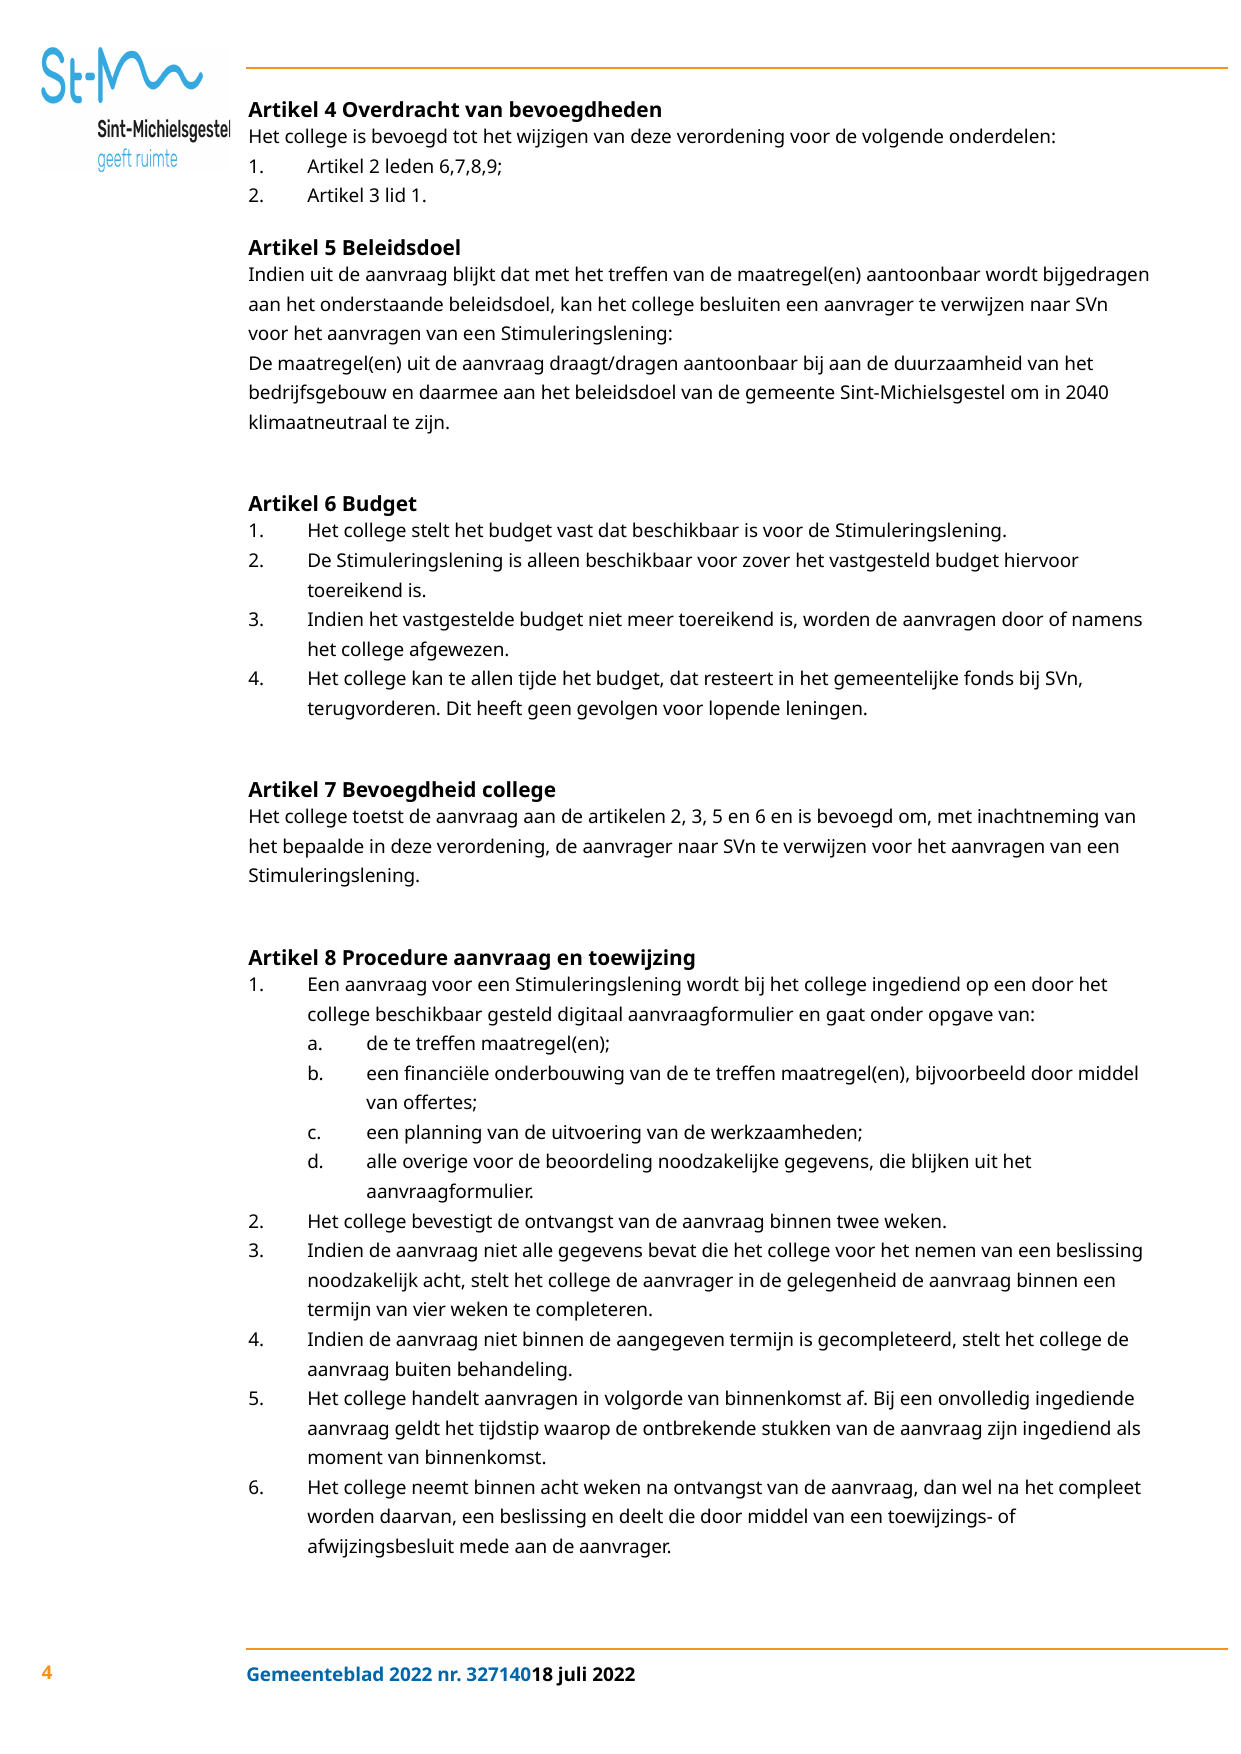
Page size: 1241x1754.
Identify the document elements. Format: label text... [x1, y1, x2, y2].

text Artikel 6 Budget [248, 489, 1152, 518]
list Artikel 3 lid 1. [248, 182, 1152, 208]
list Het college neemt binnen acht weken na ontvangst van de aanvraag, dan wel na het compleet worden daarvan, een beslissing en deelt die door middel van een toewijzings- of afwijzingsbesluit mede aan de aanvrager. [248, 1474, 1152, 1559]
text Artikel 4 Overdracht van bevoegdheden [248, 95, 1152, 123]
list een financiële onderbouwing van de te treffen maatregel(en), bijvoorbeeld door middel van offertes; [307, 1060, 1152, 1115]
list Het college stelt het budget vast dat beschikbaar is voor de Stimuleringslening. [248, 518, 1152, 543]
text Artikel 8 Procedure aanvraag en toewijzing [248, 943, 1152, 971]
list Het college handelt aanvragen in volgorde van binnenkomst af. Bij een onvolledig ingediende aanvraag geldt het tijdstip waarop de ontbrekende stukken van de aanvraag zijn ingediend als moment van binnenkomst. [248, 1385, 1152, 1470]
list Artikel 2 leden 6,7,8,9; [248, 153, 1152, 178]
text De maatregel(en) uit de aanvraag draagt/dragen aantoonbaar bij aan de duurzaamheid van het bedrijfsgebouw en daarmee aan het beleidsdoel van de gemeente Sint-Michielsgestel om in 2040 klimaatneutraal te zijn. [248, 350, 1152, 435]
text Artikel 7 Bevoegdheid college [248, 775, 1152, 803]
text Het college is bevoegd tot het wijzigen van deze verordening voor de volgende onderdelen: [248, 123, 1152, 149]
list de te treffen maatregel(en); [307, 1030, 1152, 1056]
text Het college toetst de aanvraag aan de artikelen 2, 3, 5 en 6 en is bevoegd om, met inachtneming van het bepaalde in deze verordening, de aanvrager naar SVn te verwijzen voor het aanvragen van een Stimuleringslening. [248, 803, 1152, 888]
list Indien de aanvraag niet alle gegevens bevat die het college voor het nemen van een beslissing noodzakelijk acht, stelt het college de aanvrager in de gelegenheid de aanvraag binnen een termijn van vier weken te completeren. [248, 1237, 1152, 1322]
picture [41, 47, 231, 172]
list een planning van de uitvoering van de werkzaamheden; [307, 1119, 1152, 1145]
list Het college kan te allen tijde het budget, dat resteert in het gemeentelijke fonds bij SVn, terugvorderen. Dit heeft geen gevolgen voor lopende leningen. [248, 666, 1152, 721]
list Het college bevestigt de ontvangst van de aanvraag binnen twee weken. [248, 1208, 1152, 1233]
text Indien uit de aanvraag blijkt dat met het treffen van de maatregel(en) aantoonbaar wordt bijgedragen aan het onderstaande beleidsdoel, kan het college besluiten een aanvrager te verwijzen naar SVn voor het aanvragen van een Stimuleringslening: [248, 261, 1152, 346]
list Een aanvraag voor een Stimuleringslening wordt bij het college ingediend op een door het college beschikbaar gesteld digitaal aanvraagformulier en gaat onder opgave van: [248, 971, 1152, 1026]
list Indien de aanvraag niet binnen de aangegeven termijn is gecompleteerd, stelt het college de aanvraag buiten behandeling. [248, 1326, 1152, 1381]
list De Stimuleringslening is alleen beschikbaar voor zover het vastgesteld budget hiervoor toereikend is. [248, 547, 1152, 602]
list Indien het vastgestelde budget niet meer toereikend is, worden de aanvragen door of namens het college afgewezen. [248, 606, 1152, 662]
list alle overige voor de beoordeling noodzakelijke gegevens, die blijken uit het aanvraagformulier. [307, 1149, 1152, 1204]
text Artikel 5 Beleidsdoel [248, 233, 1152, 261]
